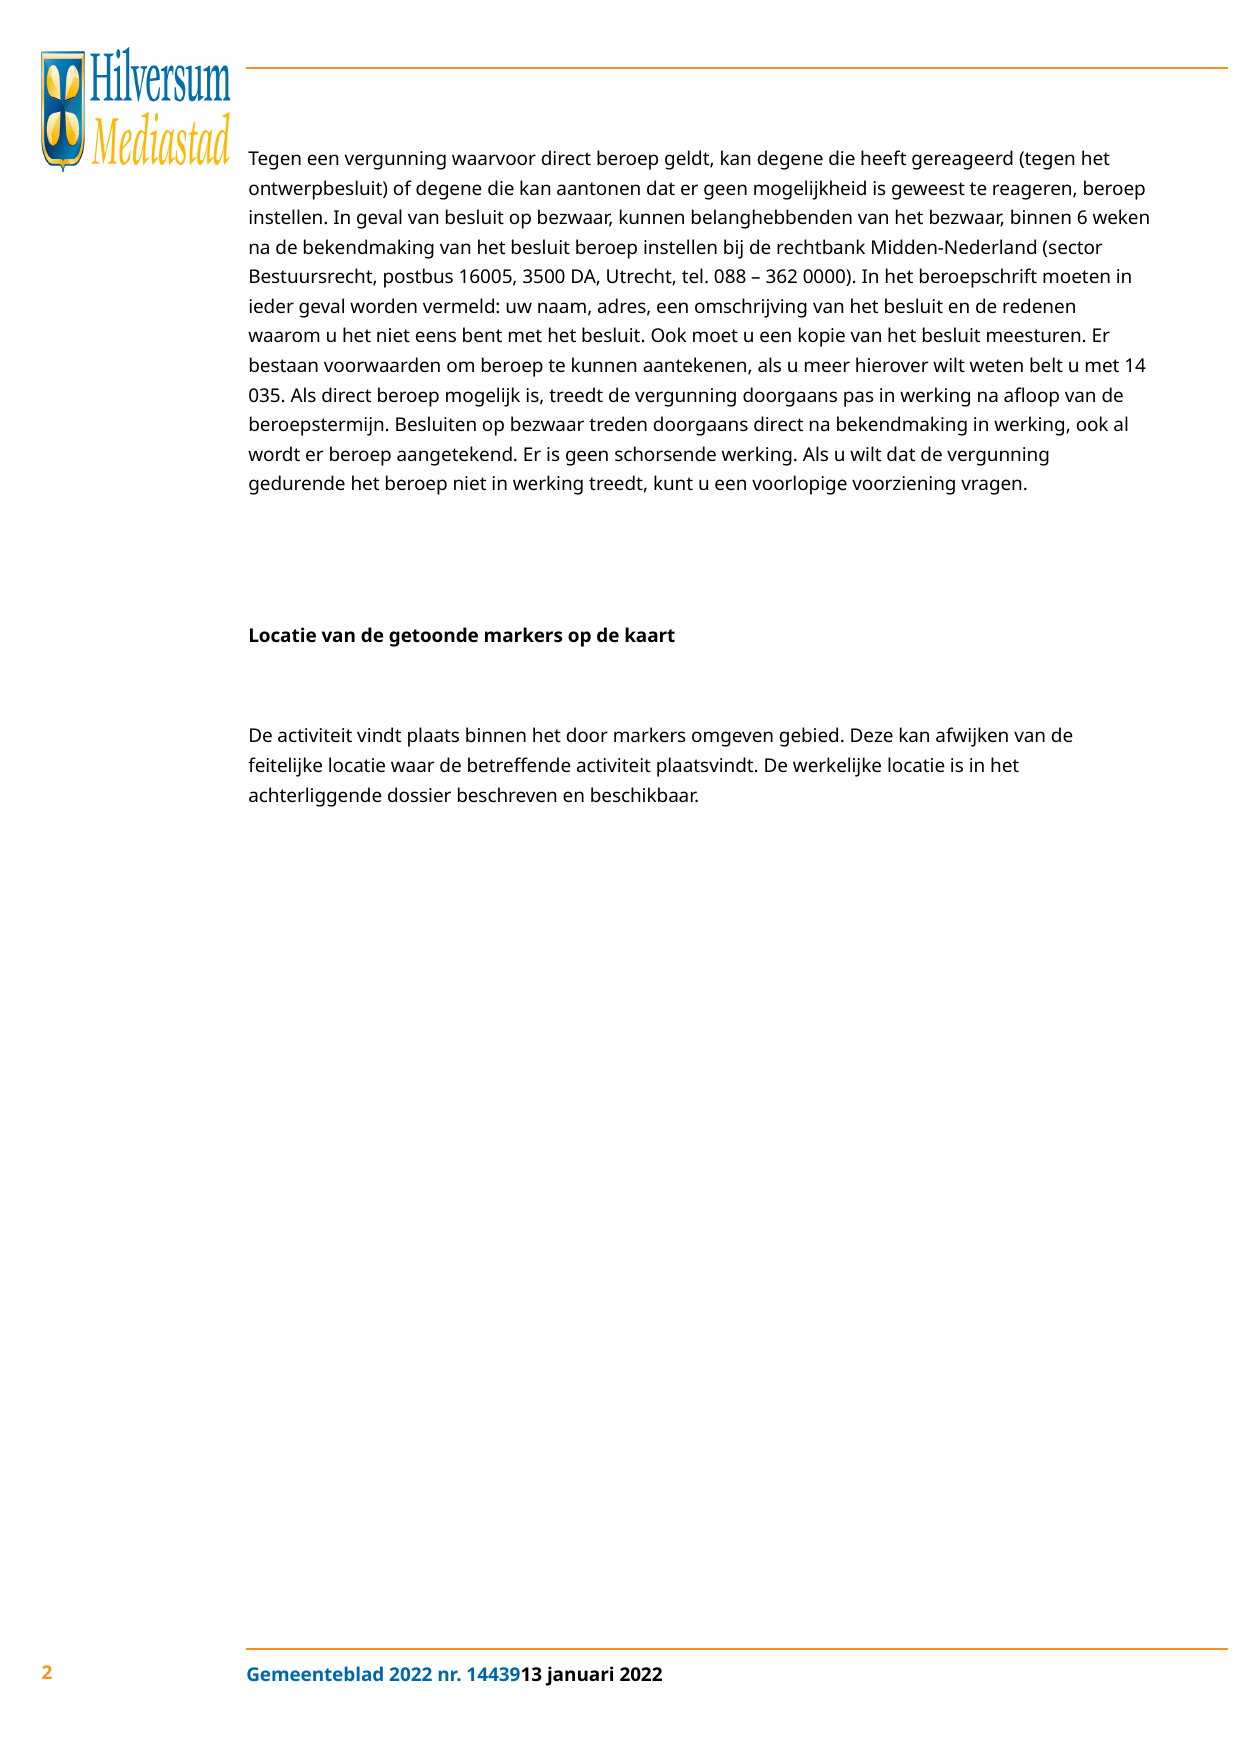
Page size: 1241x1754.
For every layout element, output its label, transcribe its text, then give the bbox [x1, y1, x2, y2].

text Locatie van de getoonde markers op de kaart [248, 622, 1152, 648]
text De activiteit vindt plaats binnen het door markers omgeven gebied. Deze kan afwijken van de feitelijke locatie waar de betreffende activiteit plaatsvindt. De werkelijke locatie is in het achterliggende dossier beschreven en beschikbaar. [248, 723, 1152, 808]
text Tegen een vergunning waarvoor direct beroep geldt, kan degene die heeft gereageerd (tegen het ontwerpbesluit) of degene die kan aantonen dat er geen mogelijkheid is geweest te reageren, beroep instellen. In geval van besluit op bezwaar, kunnen belanghebbenden van het bezwaar, binnen 6 weken na de bekendmaking van het besluit beroep instellen bij de rechtbank Midden-Nederland (sector Bestuursrecht, postbus 16005, 3500 DA, Utrecht, tel. 088 – 362 0000). In het beroepschrift moeten in ieder geval worden vermeld: uw naam, adres, een omschrijving van het besluit en de redenen waarom u het niet eens bent met het besluit. Ook moet u een kopie van het besluit meesturen. Er bestaan voorwaarden om beroep te kunnen aantekenen, als u meer hierover wilt weten belt u met 14 035. Als direct beroep mogelijk is, treedt de vergunning doorgaans pas in werking na afloop van de beroepstermijn. Besluiten op bezwaar treden doorgaans direct na bekendmaking in werking, ook al wordt er beroep aangetekend. Er is geen schorsende werking. Als u wilt dat de vergunning gedurende het beroep niet in werking treedt, kunt u een voorlopige voorziening vragen. [248, 145, 1152, 496]
picture [41, 47, 231, 172]
